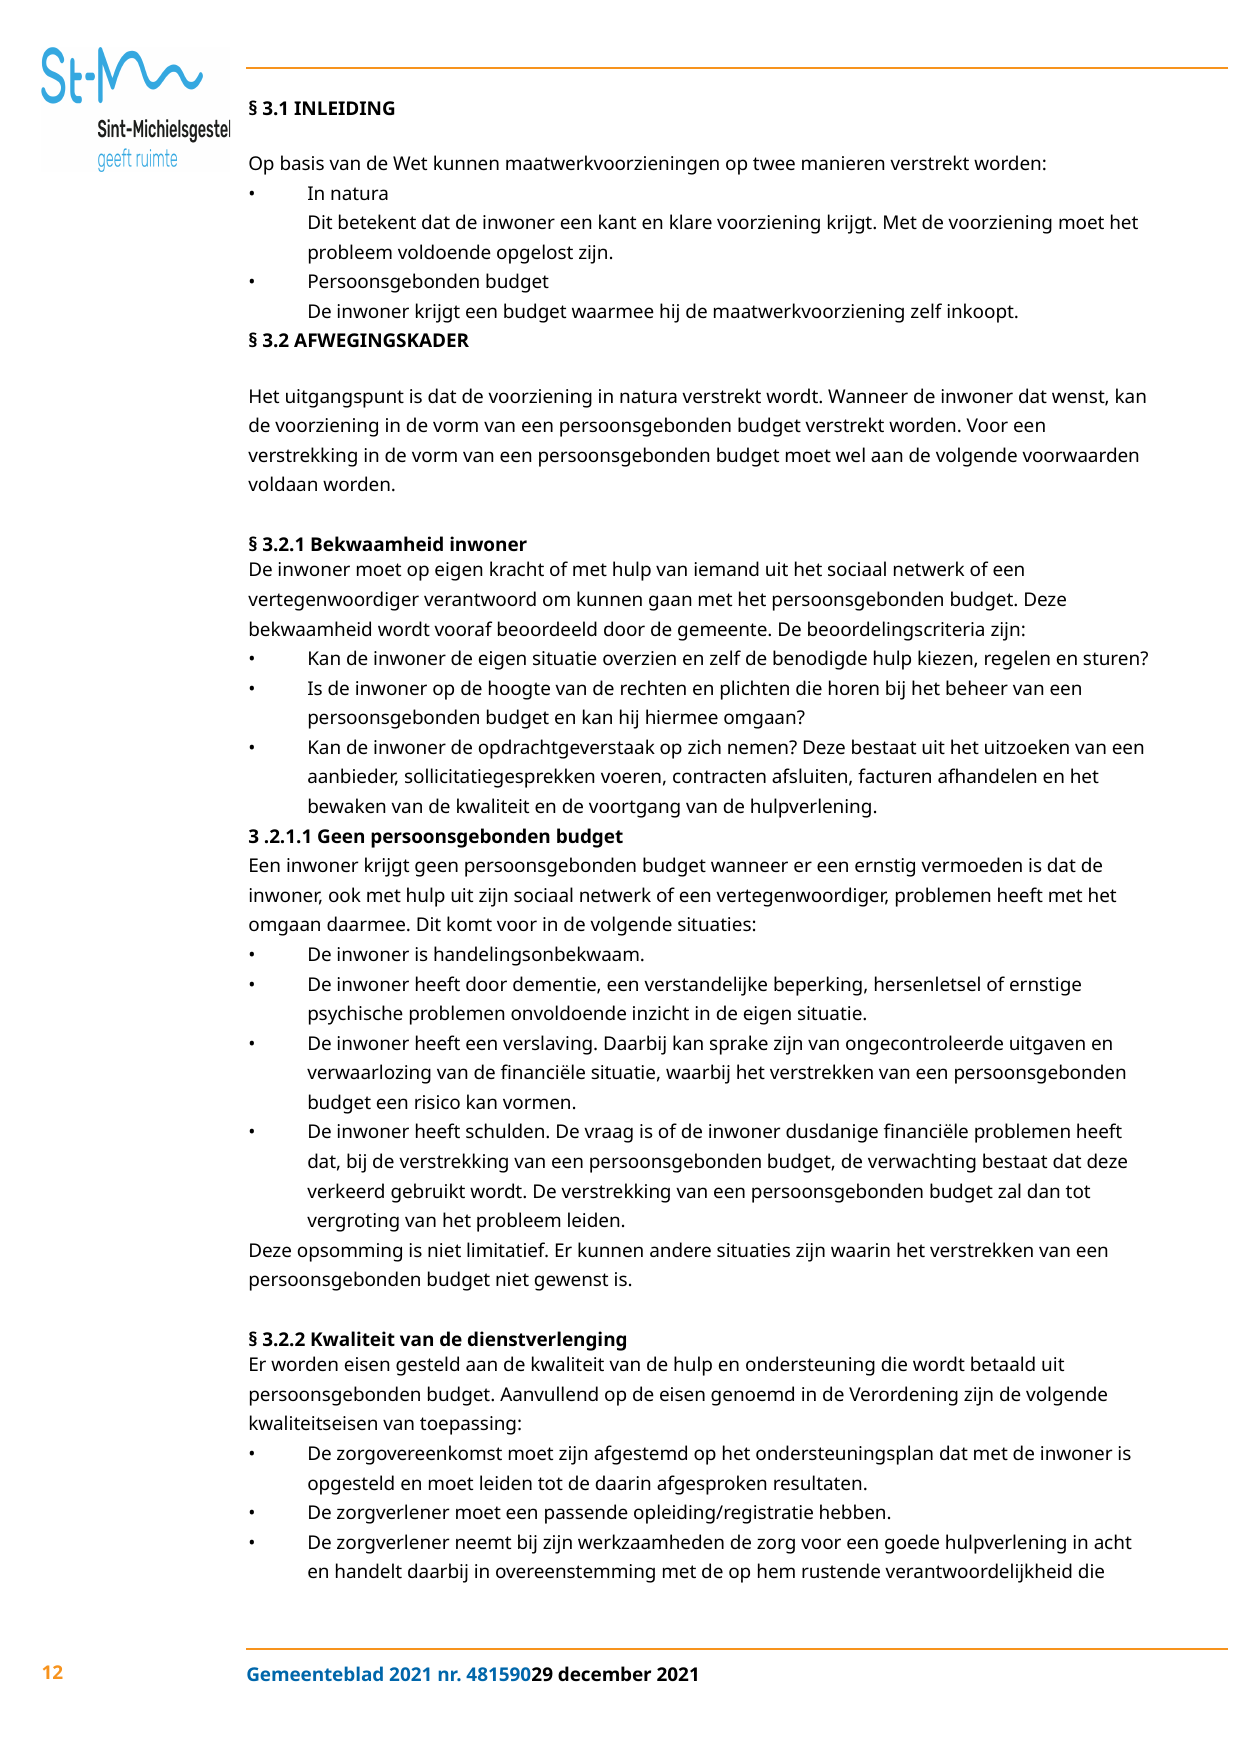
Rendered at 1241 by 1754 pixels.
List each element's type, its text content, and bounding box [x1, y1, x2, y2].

picture [41, 47, 231, 172]
list Kan de inwoner de opdrachtgeverstaak op zich nemen? Deze bestaat uit het uitzoeken van een aanbieder, sollicitatiegesprekken voeren, contracten afsluiten, facturen afhandelen en het bewaken van de kwaliteit en de voortgang van de hulpverlening. [248, 734, 1152, 819]
list Kan de inwoner de eigen situatie overzien en zelf de benodigde hulp kiezen, regelen en sturen? [248, 645, 1152, 671]
text 3 .2.1.1 Geen persoonsgebonden budget [248, 823, 1152, 848]
list Persoonsgebonden budget [248, 268, 1152, 294]
text Op basis van de Wet kunnen maatwerkvoorzieningen op twee manieren verstrekt worden: [248, 150, 1152, 176]
list De inwoner is handelingsonbekwaam. [248, 941, 1152, 967]
text § 3.2.1 Bekwaamheid inwoner [248, 531, 1152, 557]
list De inwoner krijgt een budget waarmee hij de maatwerkvoorziening zelf inkoopt. [248, 298, 1152, 324]
text Een inwoner krijgt geen persoonsgebonden budget wanneer er een ernstig vermoeden is dat de inwoner, ook met hulp uit zijn sociaal netwerk of een vertegenwoordiger, problemen heeft met het omgaan daarmee. Dit komt voor in de volgende situaties: [248, 852, 1152, 937]
list De inwoner heeft een verslaving. Daarbij kan sprake zijn van ongecontroleerde uitgaven en verwaarlozing van de financiële situatie, waarbij het verstrekken van een persoonsgebonden budget een risico kan vormen. [248, 1030, 1152, 1115]
text Het uitgangspunt is dat de voorziening in natura verstrekt wordt. Wanneer de inwoner dat wenst, kan de voorziening in de vorm van een persoonsgebonden budget verstrekt worden. Voor een verstrekking in de vorm van een persoonsgebonden budget moet wel aan de volgende voorwaarden voldaan worden. [248, 383, 1152, 497]
text § 3.1 INLEIDING [248, 95, 1152, 121]
list Dit betekent dat de inwoner een kant en klare voorziening krijgt. Met de voorziening moet het probleem voldoende opgelost zijn. [248, 209, 1152, 264]
text § 3.2.2 Kwaliteit van de dienstverlenging [248, 1326, 1152, 1351]
text Er worden eisen gesteld aan de kwaliteit van de hulp en ondersteuning die wordt betaald uit persoonsgebonden budget. Aanvullend op de eisen genoemd in de Verordening zijn de volgende kwaliteitseisen van toepassing: [248, 1351, 1152, 1436]
list De zorgverlener moet een passende opleiding/registratie hebben. [248, 1499, 1152, 1525]
list Is de inwoner op de hoogte van de rechten en plichten die horen bij het beheer van een persoonsgebonden budget en kan hij hiermee omgaan? [248, 675, 1152, 730]
list De inwoner heeft door dementie, een verstandelijke beperking, hersenletsel of ernstige psychische problemen onvoldoende inzicht in de eigen situatie. [248, 971, 1152, 1026]
text De inwoner moet op eigen kracht of met hulp van iemand uit het sociaal netwerk of een vertegenwoordiger verantwoord om kunnen gaan met het persoonsgebonden budget. Deze bekwaamheid wordt vooraf beoordeeld door de gemeente. De beoordelingscriteria zijn: [248, 557, 1152, 641]
list De zorgverlener neemt bij zijn werkzaamheden de zorg voor een goede hulpverlening in acht en handelt daarbij in overeenstemming met de op hem rustende verantwoordelijkheid die [248, 1529, 1152, 1584]
text § 3.2 AFWEGINGSKADER [248, 328, 1152, 353]
list In natura [248, 180, 1152, 205]
list De zorgovereenkomst moet zijn afgestemd op het ondersteuningsplan dat met de inwoner is opgesteld en moet leiden tot de daarin afgesproken resultaten. [248, 1440, 1152, 1496]
list De inwoner heeft schulden. De vraag is of de inwoner dusdanige financiële problemen heeft dat, bij de verstrekking van een persoonsgebonden budget, de verwachting bestaat dat deze verkeerd gebruikt wordt. De verstrekking van een persoonsgebonden budget zal dan tot vergroting van het probleem leiden. [248, 1119, 1152, 1233]
text Deze opsomming is niet limitatief. Er kunnen andere situaties zijn waarin het verstrekken van een persoonsgebonden budget niet gewenst is. [248, 1237, 1152, 1292]
